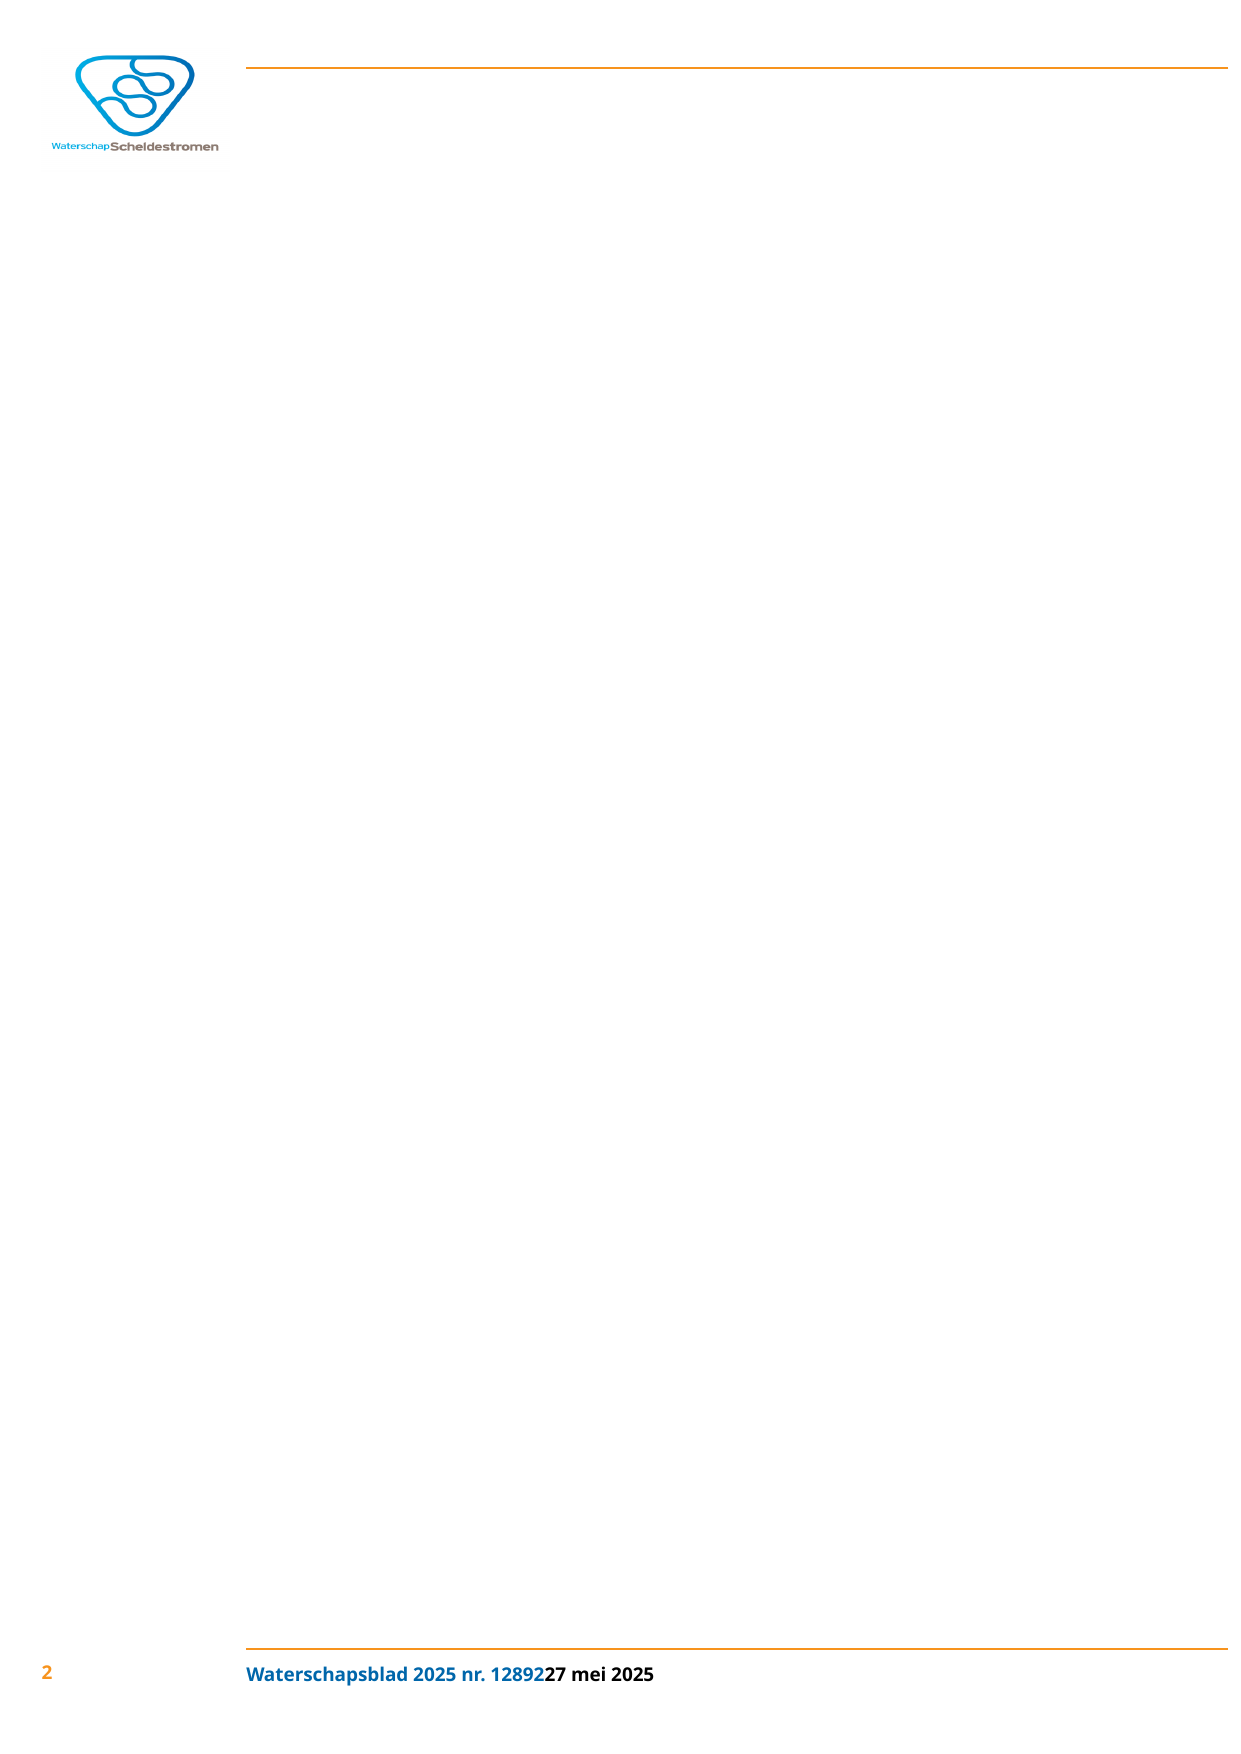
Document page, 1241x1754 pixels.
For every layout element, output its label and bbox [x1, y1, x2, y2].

picture [41, 47, 231, 172]
